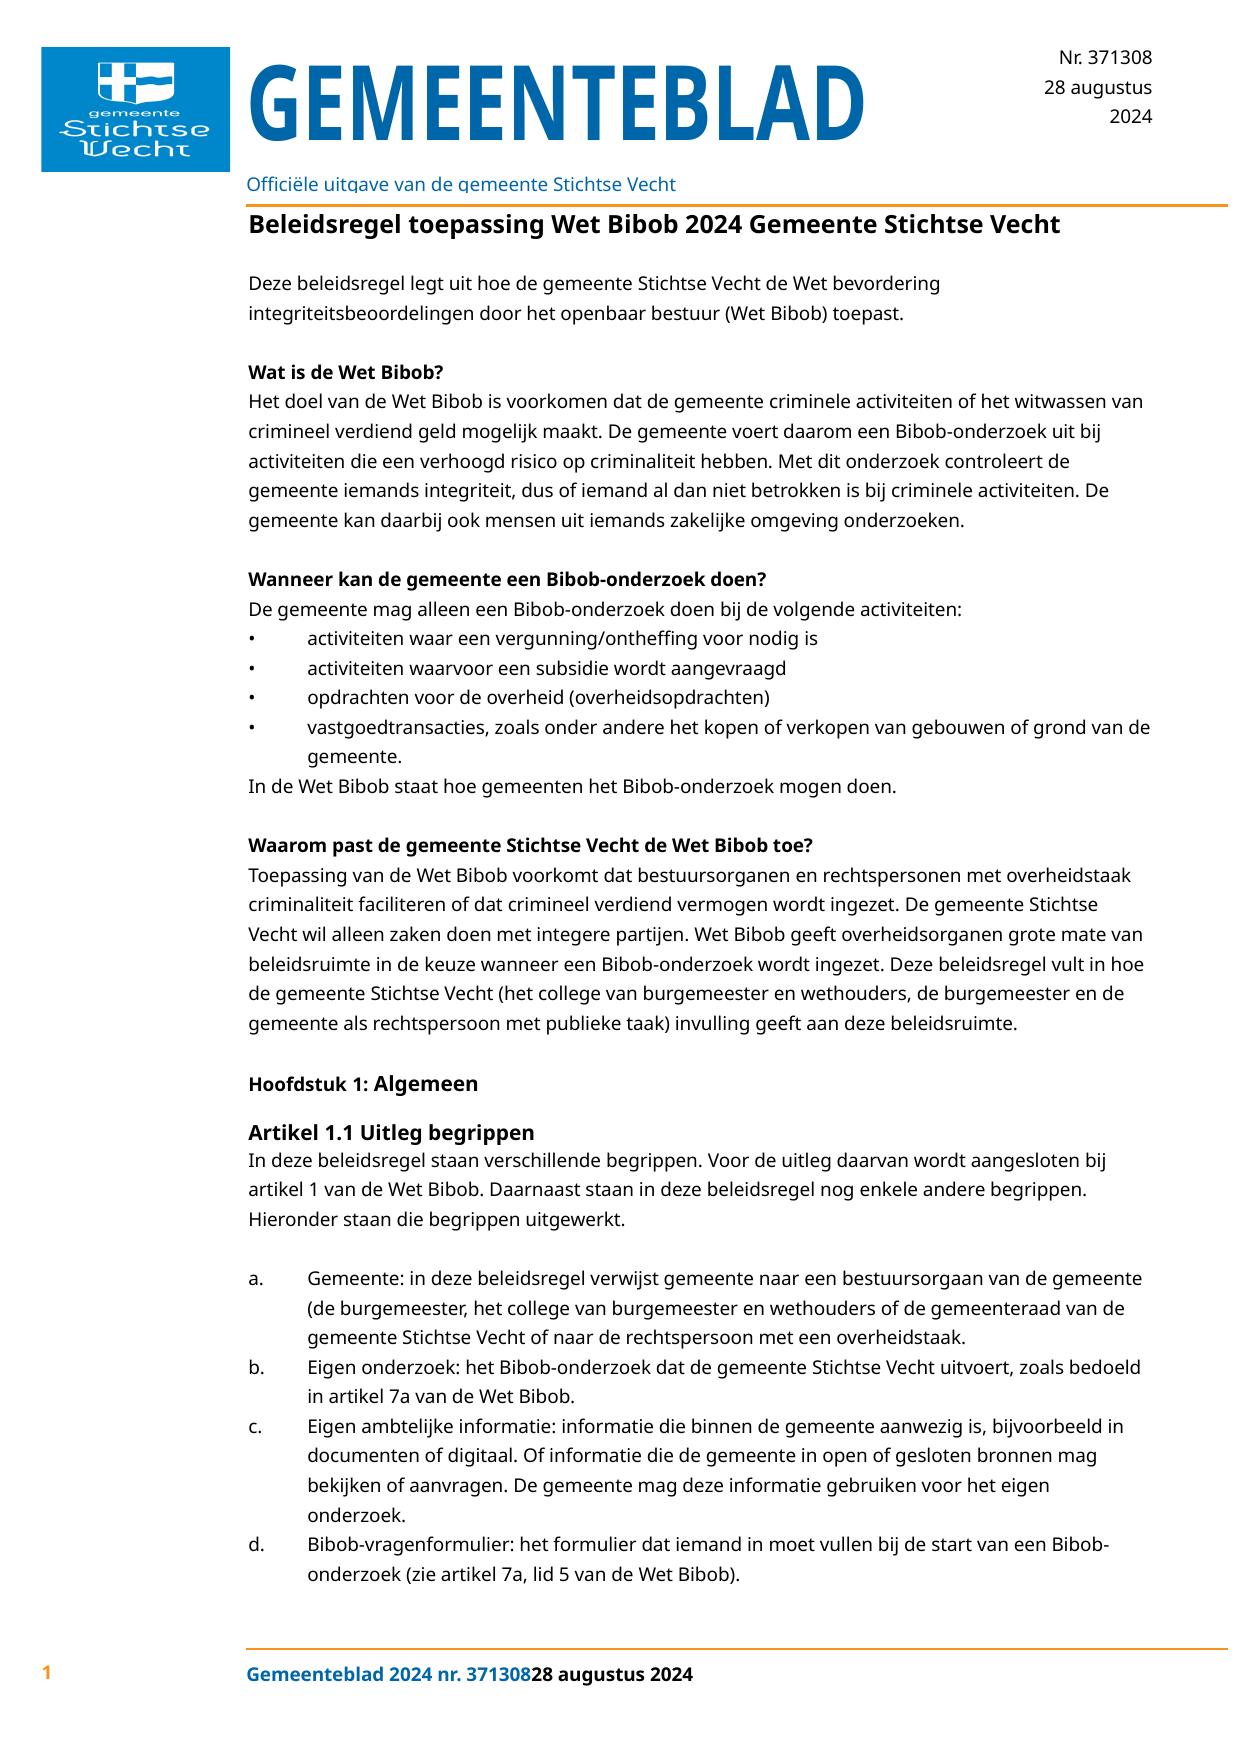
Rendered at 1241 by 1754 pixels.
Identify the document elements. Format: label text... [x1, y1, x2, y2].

text De gemeente mag alleen een Bibob-onderzoek doen bij de volgende activiteiten: [248, 596, 1152, 621]
picture [99, 63, 135, 101]
picture [137, 63, 174, 103]
list Gemeente: in deze beleidsregel verwijst gemeente naar een bestuursorgaan van de gemeente (de burgemeester, het college van burgemeester en wethouders of de gemeenteraad van de gemeente Stichtse Vecht of naar de rechtspersoon met een overheidstaak. [248, 1265, 1152, 1350]
text Toepassing van de Wet Bibob voorkomt dat bestuursorganen en rechtspersonen met overheidstaak criminaliteit faciliteren of dat crimineel verdiend vermogen wordt ingezet. De gemeente Stichtse Vecht wil alleen zaken doen met integere partijen. Wet Bibob geeft overheidsorganen grote mate van beleidsruimte in de keuze wanneer een Bibob-onderzoek wordt ingezet. Deze beleidsregel vult in hoe de gemeente Stichtse Vecht (het college van burgemeester en wethouders, de burgemeester en de gemeente als rechtspersoon met publieke taak) invulling geeft aan deze beleidsruimte. [248, 862, 1152, 1036]
list opdrachten voor de overheid (overheidsopdrachten) [248, 684, 1152, 710]
list Eigen onderzoek: het Bibob-onderzoek dat de gemeente Stichtse Vecht uitvoert, zoals bedoeld in artikel 7a van de Wet Bibob. [248, 1354, 1152, 1409]
text Hoofdstuk 1: Algemeen [248, 1069, 1152, 1097]
text Wanneer kan de gemeente een Bibob-onderzoek doen? [248, 566, 1152, 592]
text Deze beleidsregel legt uit hoe de gemeente Stichtse Vecht de Wet bevordering integriteitsbeoordelingen door het openbaar bestuur (Wet Bibob) toepast. [248, 270, 1152, 326]
list Bibob-vragenformulier: het formulier dat iemand in moet vullen bij de start van een Bibob-onderzoek (zie artikel 7a, lid 5 van de Wet Bibob). [248, 1531, 1152, 1587]
list Eigen ambtelijke informatie: informatie die binnen de gemeente aanwezig is, bijvoorbeeld in documenten of digitaal. Of informatie die de gemeente in open of gesloten bronnen mag bekijken of aanvragen. De gemeente mag deze informatie gebruiken voor het eigen onderzoek. [248, 1413, 1152, 1527]
text Waarom past de gemeente Stichtse Vecht de Wet Bibob toe? [248, 832, 1152, 858]
text Het doel van de Wet Bibob is voorkomen dat de gemeente criminele activiteiten of het witwassen van crimineel verdiend geld mogelijk maakt. De gemeente voert daarom een Bibob-onderzoek uit bij activiteiten die een verhoogd risico op criminaliteit hebben. Met dit onderzoek controleert de gemeente iemands integriteit, dus of iemand al dan niet betrokken is bij criminele activiteiten. De gemeente kan daarbij ook mensen uit iemands zakelijke omgeving onderzoeken. [248, 389, 1152, 533]
list activiteiten waar een vergunning/ontheffing voor nodig is [248, 625, 1152, 651]
list activiteiten waarvoor een subsidie wordt aangevraagd [248, 655, 1152, 681]
text In de Wet Bibob staat hoe gemeenten het Bibob-onderzoek mogen doen. [248, 773, 1152, 799]
text Wat is de Wet Bibob? [248, 359, 1152, 385]
list vastgoedtransacties, zoals onder andere het kopen of verkopen van gebouwen of grond van de gemeente. [248, 714, 1152, 769]
text Beleidsregel toepassing Wet Bibob 2024 Gemeente Stichtse Vecht [248, 207, 1152, 241]
text In deze beleidsregel staan verschillende begrippen. Voor de uitleg daarvan wordt aangesloten bij artikel 1 van de Wet Bibob. Daarnaast staan in deze beleidsregel nog enkele andere begrippen. Hieronder staan die begrippen uitgewerkt. [248, 1147, 1152, 1232]
text Artikel 1.1 Uitleg begrippen [248, 1118, 1152, 1147]
